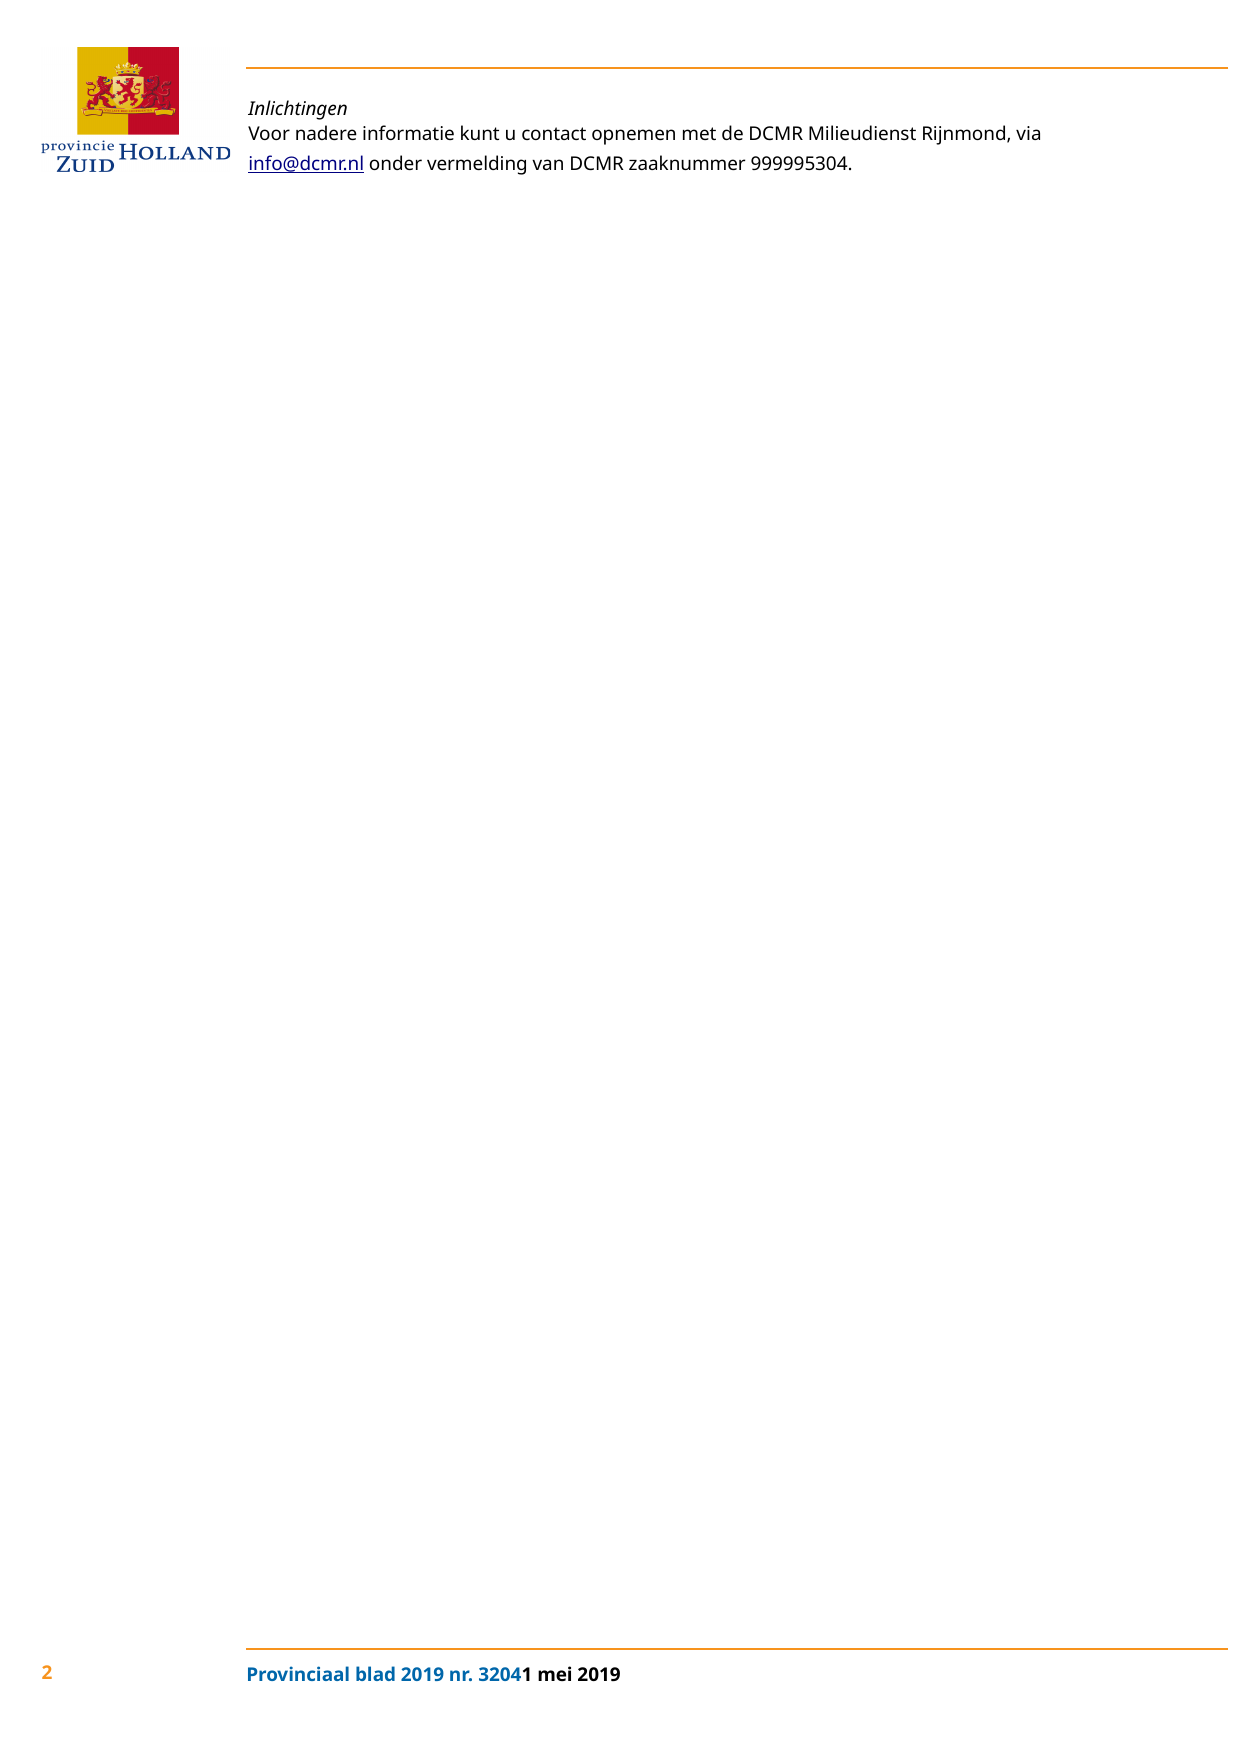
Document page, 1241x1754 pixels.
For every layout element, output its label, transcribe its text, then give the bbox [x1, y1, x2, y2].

text Inlichtingen [248, 95, 1152, 121]
picture [41, 47, 231, 172]
text Voor nadere informatie kunt u contact opnemen met de DCMR Milieudienst Rijnmond, via info@dcmr.nl onder vermelding van DCMR zaaknummer 999995304. [248, 121, 1152, 176]
